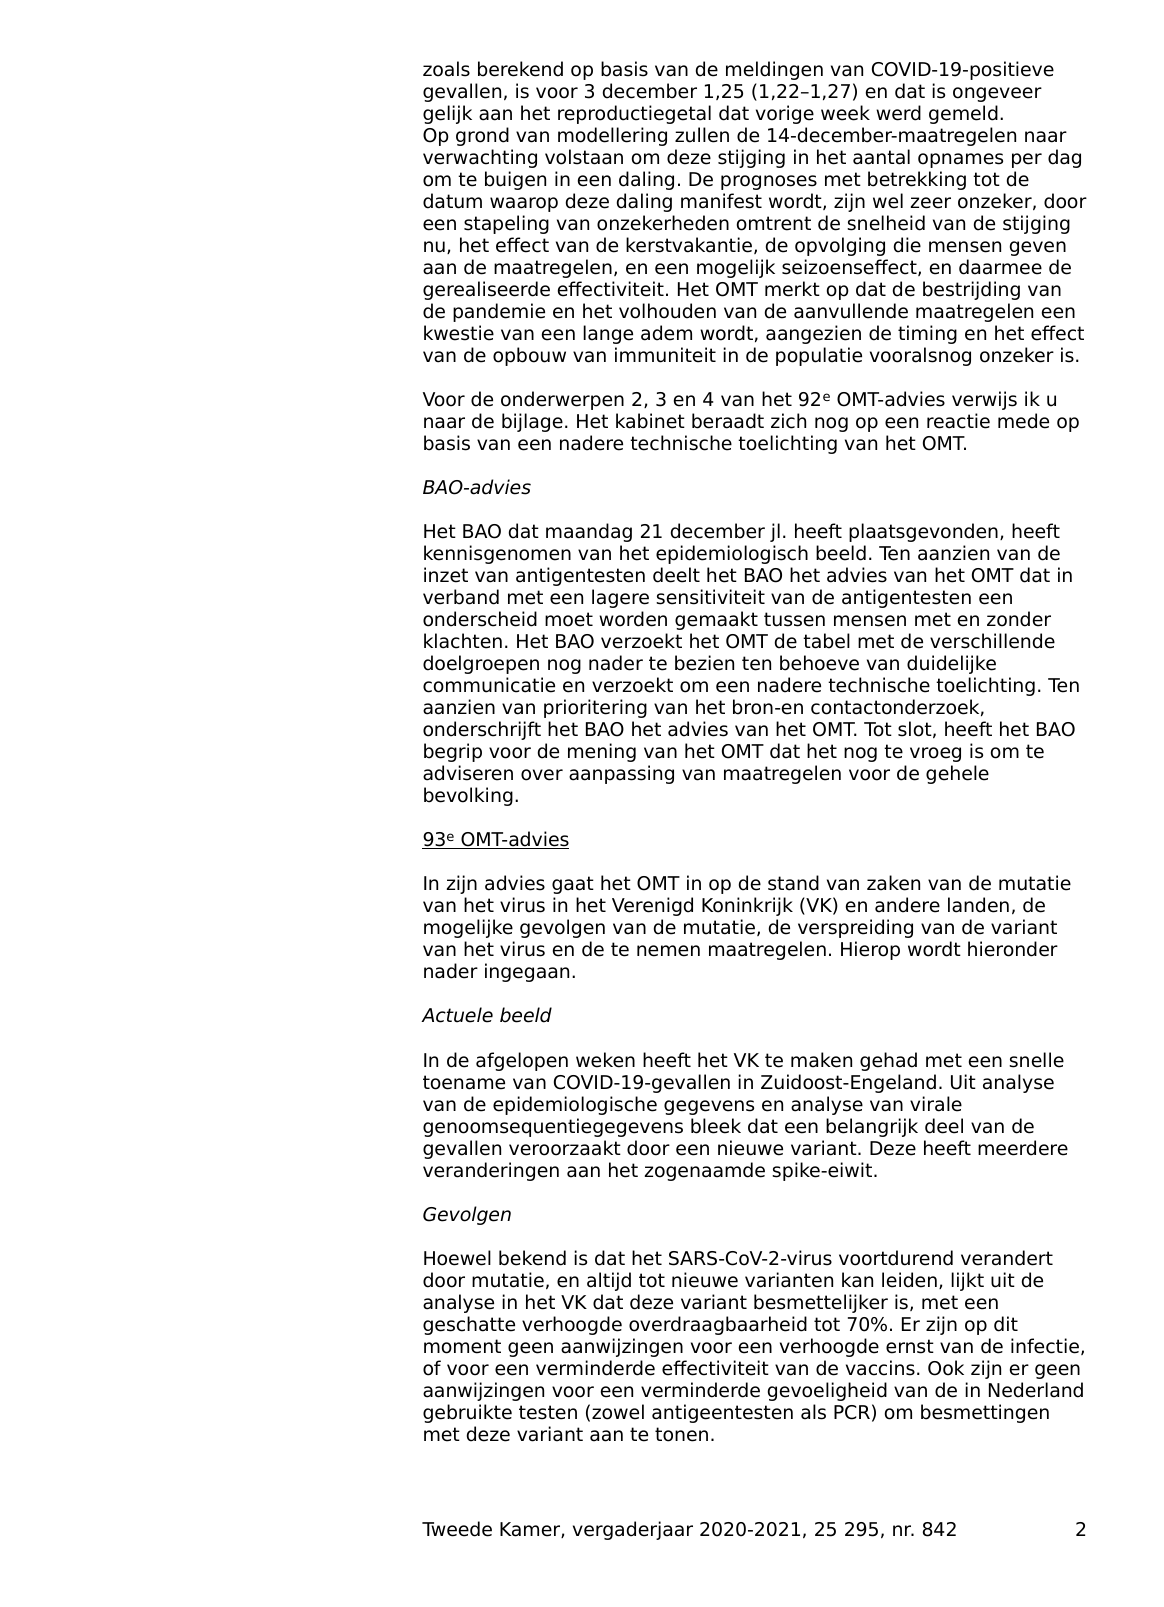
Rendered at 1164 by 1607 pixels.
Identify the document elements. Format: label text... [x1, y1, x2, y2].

subtitle 93e OMT-advies [422, 829, 1087, 851]
text In zijn advies gaat het OMT in op de stand van zaken van de mutatie van het virus in het Verenigd Koninkrijk (VK) en andere landen, de mogelijke gevolgen van de mutatie, de verspreiding van de variant van het virus en de te nemen maatregelen. Hierop wordt hieronder nader ingegaan. [422, 873, 1087, 983]
text Op grond van modellering zullen de 14-december-maatregelen naar verwachting volstaan om deze stijging in het aantal opnames per dag om te buigen in een daling. De prognoses met betrekking tot de datum waarop deze daling manifest wordt, zijn wel zeer onzeker, door een stapeling van onzekerheden omtrent de snelheid van de stijging nu, het effect van de kerstvakantie, de opvolging die mensen geven aan de maatregelen, en een mogelijk seizoenseffect, en daarmee de gerealiseerde effectiviteit. Het OMT merkt op dat de bestrijding van de pandemie en het volhouden van de aanvullende maatregelen een kwestie van een lange adem wordt, aangezien de timing en het effect van de opbouw van immuniteit in de populatie vooralsnog onzeker is. [422, 125, 1087, 367]
text zoals berekend op basis van de meldingen van COVID-19-positieve gevallen, is voor 3 december 1,25 (1,22–1,27) en dat is ongeveer gelijk aan het reproductiegetal dat vorige week werd gemeld. [422, 59, 1087, 125]
text In de afgelopen weken heeft het VK te maken gehad met een snelle toename van COVID-19-gevallen in Zuidoost-Engeland. Uit analyse van de epidemiologische gegevens en analyse van virale genoomsequentiegegevens bleek dat een belangrijk deel van de gevallen veroorzaakt door een nieuwe variant. Deze heeft meerdere veranderingen aan het zogenaamde spike-eiwit. [422, 1049, 1087, 1181]
subtitle BAO-advies [422, 477, 1087, 499]
text Voor de onderwerpen 2, 3 en 4 van het 92e OMT-advies verwijs ik u naar de bijlage. Het kabinet beraadt zich nog op een reactie mede op basis van een nadere technische toelichting van het OMT. [422, 389, 1087, 455]
text Hoewel bekend is dat het SARS-CoV-2-virus voortdurend verandert door mutatie, en altijd tot nieuwe varianten kan leiden, lijkt uit de analyse in het VK dat deze variant besmettelijker is, met een geschatte verhoogde overdraagbaarheid tot 70%. Er zijn op dit moment geen aanwijzingen voor een verhoogde ernst van de infectie, of voor een verminderde effectiviteit van de vaccins. Ook zijn er geen aanwijzingen voor een verminderde gevoeligheid van de in Nederland gebruikte testen (zowel antigeentesten als PCR) om besmettingen met deze variant aan te tonen. [422, 1248, 1087, 1446]
subtitle Gevolgen [422, 1204, 1087, 1226]
text Het BAO dat maandag 21 december jl. heeft plaatsgevonden, heeft kennisgenomen van het epidemiologisch beeld. Ten aanzien van de inzet van antigentesten deelt het BAO het advies van het OMT dat in verband met een lagere sensitiviteit van de antigentesten een onderscheid moet worden gemaakt tussen mensen met en zonder klachten. Het BAO verzoekt het OMT de tabel met de verschillende doelgroepen nog nader te bezien ten behoeve van duidelijke communicatie en verzoekt om een nadere technische toelichting. Ten aanzien van prioritering van het bron-en contactonderzoek, onderschrijft het BAO het advies van het OMT. Tot slot, heeft het BAO begrip voor de mening van het OMT dat het nog te vroeg is om te adviseren over aanpassing van maatregelen voor de gehele bevolking. [422, 521, 1087, 807]
subtitle Actuele beeld [422, 1005, 1087, 1027]
